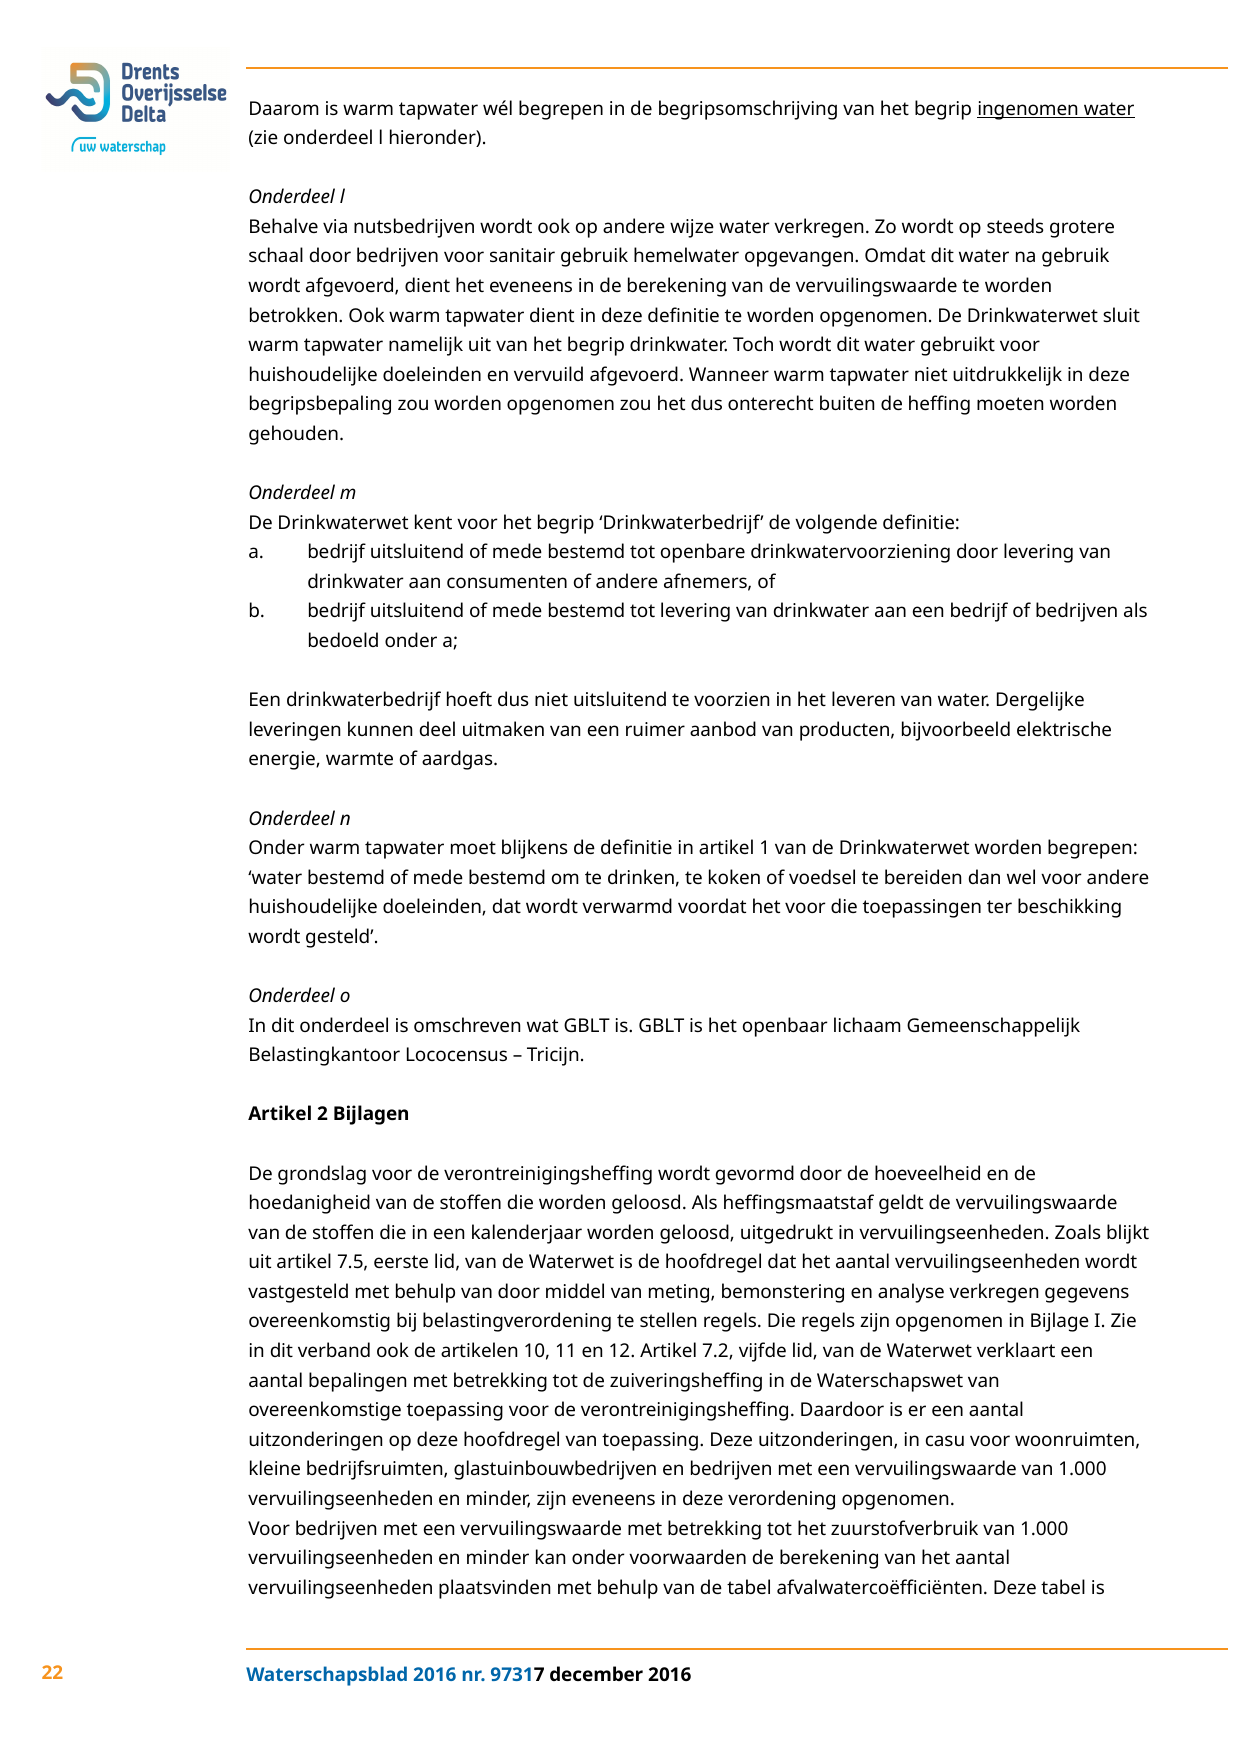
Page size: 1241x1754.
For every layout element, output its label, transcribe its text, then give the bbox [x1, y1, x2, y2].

text Artikel 2 Bijlagen [248, 1101, 1152, 1126]
text Onderdeel m [248, 479, 1152, 505]
picture [41, 47, 231, 172]
list bedrijf uitsluitend of mede bestemd tot levering van drinkwater aan een bedrijf of bedrijven als bedoeld onder a; [248, 598, 1152, 653]
text Onder warm tapwater moet blijkens de definitie in artikel 1 van de Drinkwaterwet worden begrepen: ‘water bestemd of mede bestemd om te drinken, te koken of voedsel te bereiden dan wel voor andere huishoudelijke doeleinden, dat wordt verwarmd voordat het voor die toepassingen ter beschikking wordt gesteld’. [248, 834, 1152, 949]
list bedrijf uitsluitend of mede bestemd tot openbare drinkwatervoorziening door levering van drinkwater aan consumenten of andere afnemers, of [248, 538, 1152, 594]
text Daarom is warm tapwater wél begrepen in de begripsomschrijving van het begrip ingenomen water (zie onderdeel l hieronder). [248, 95, 1152, 150]
text Onderdeel l [248, 183, 1152, 209]
text Onderdeel n [248, 805, 1152, 831]
text Behalve via nutsbedrijven wordt ook op andere wijze water verkregen. Zo wordt op steeds grotere schaal door bedrijven voor sanitair gebruik hemelwater opgevangen. Omdat dit water na gebruik wordt afgevoerd, dient het eveneens in de berekening van de vervuilingswaarde te worden betrokken. Ook warm tapwater dient in deze definitie te worden opgenomen. De Drinkwaterwet sluit warm tapwater namelijk uit van het begrip drinkwater. Toch wordt dit water gebruikt voor huishoudelijke doeleinden en vervuild afgevoerd. Wanneer warm tapwater niet uitdrukkelijk in deze begripsbepaling zou worden opgenomen zou het dus onterecht buiten de heffing moeten worden gehouden. [248, 213, 1152, 446]
text Een drinkwaterbedrijf hoeft dus niet uitsluitend te voorzien in het leveren van water. Dergelijke leveringen kunnen deel uitmaken van een ruimer aanbod van producten, bijvoorbeeld elektrische energie, warmte of aardgas. [248, 686, 1152, 771]
text Onderdeel o [248, 982, 1152, 1008]
text De grondslag voor de verontreinigingsheffing wordt gevormd door de hoeveelheid en de hoedanigheid van de stoffen die worden geloosd. Als heffingsmaatstaf geldt de vervuilingswaarde van de stoffen die in een kalenderjaar worden geloosd, uitgedrukt in vervuilingseenheden. Zoals blijkt uit artikel 7.5, eerste lid, van de Waterwet is de hoofdregel dat het aantal vervuilingseenheden wordt vastgesteld met behulp van door middel van meting, bemonstering en analyse verkregen gegevens overeenkomstig bij belastingverordening te stellen regels. Die regels zijn opgenomen in Bijlage I. Zie in dit verband ook de artikelen 10, 11 en 12. Artikel 7.2, vijfde lid, van de Waterwet verklaart een aantal bepalingen met betrekking tot de zuiveringsheffing in de Waterschapswet van overeenkomstige toepassing voor de verontreinigingsheffing. Daardoor is er een aantal uitzonderingen op deze hoofdregel van toepassing. Deze uitzonderingen, in casu voor woonruimten, kleine bedrijfsruimten, glastuinbouwbedrijven en bedrijven met een vervuilingswaarde van 1.000 vervuilingseenheden en minder, zijn eveneens in deze verordening opgenomen. [248, 1160, 1152, 1511]
text In dit onderdeel is omschreven wat GBLT is. GBLT is het openbaar lichaam Gemeenschappelijk Belastingkantoor Lococensus – Tricijn. [248, 1012, 1152, 1067]
text De Drinkwaterwet kent voor het begrip ‘Drinkwaterbedrijf’ de volgende definitie: [248, 509, 1152, 535]
text Voor bedrijven met een vervuilingswaarde met betrekking tot het zuurstofverbruik van 1.000 vervuilingseenheden en minder kan onder voorwaarden de berekening van het aantal vervuilingseenheden plaatsvinden met behulp van de tabel afvalwatercoëfficiënten. Deze tabel is [248, 1515, 1152, 1600]
